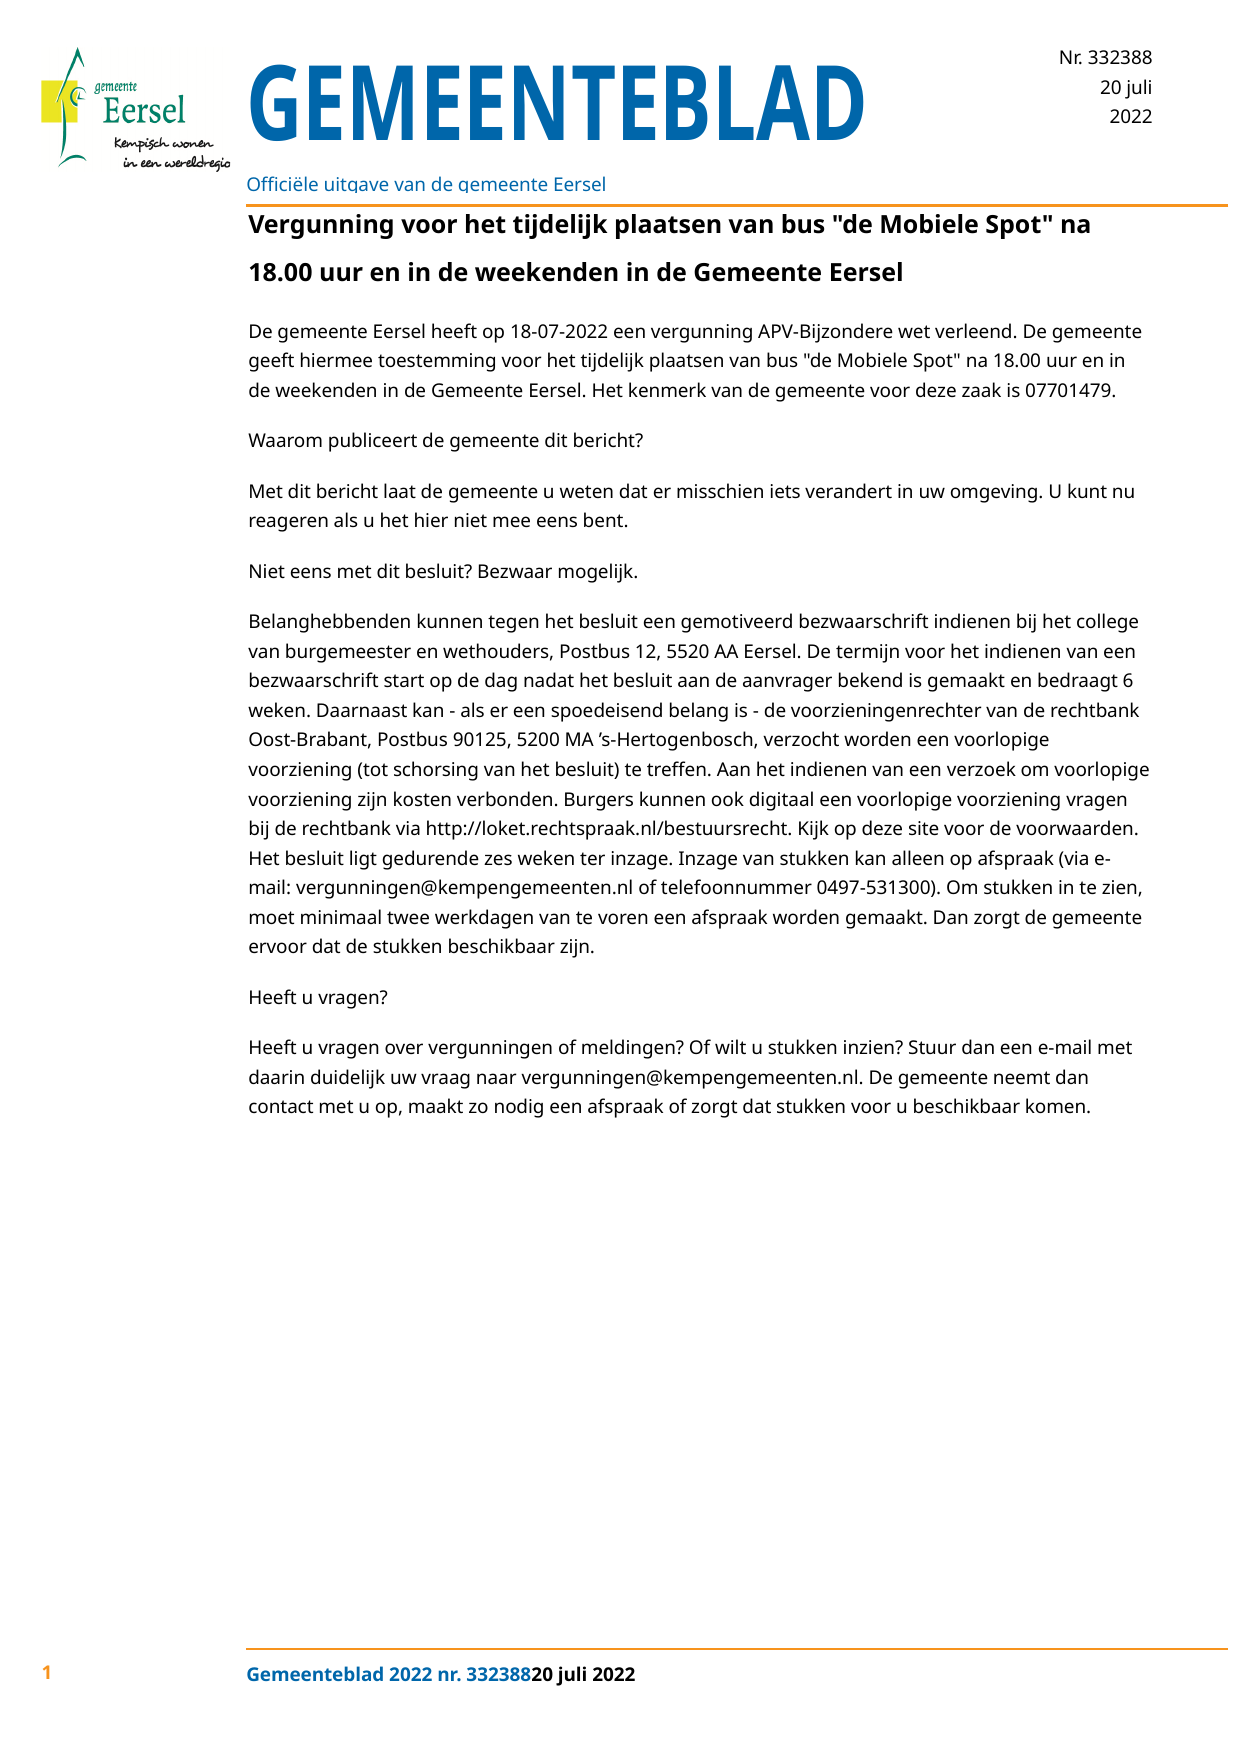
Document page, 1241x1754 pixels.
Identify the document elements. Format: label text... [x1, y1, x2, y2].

text Met dit bericht laat de gemeente u weten dat er misschien iets verandert in uw omgeving. U kunt nu reageren als u het hier niet mee eens bent. [248, 478, 1152, 533]
picture [41, 47, 231, 172]
text Heeft u vragen? [248, 984, 1152, 1010]
text Niet eens met dit besluit? Bezwaar mogelijk. [248, 558, 1152, 584]
text Belanghebbenden kunnen tegen het besluit een gemotiveerd bezwaarschrift indienen bij het college van burgemeester en wethouders, Postbus 12, 5520 AA Eersel. De termijn voor het indienen van een bezwaarschrift start op de dag nadat het besluit aan de aanvrager bekend is gemaakt en bedraagt 6 weken. Daarnaast kan - als er een spoedeisend belang is - de voorzieningenrechter van de rechtbank Oost-Brabant, Postbus 90125, 5200 MA ’s-Hertogenbosch, verzocht worden een voorlopige voorziening (tot schorsing van het besluit) te treffen. Aan het indienen van een verzoek om voorlopige voorziening zijn kosten verbonden. Burgers kunnen ook digitaal een voorlopige voorziening vragen bij de rechtbank via http://loket.rechtspraak.nl/bestuursrecht. Kijk op deze site voor de voorwaarden. Het besluit ligt gedurende zes weken ter inzage. Inzage van stukken kan alleen op afspraak (via e-mail: vergunningen@kempengemeenten.nl of telefoonnummer 0497-531300). Om stukken in te zien, moet minimaal twee werkdagen van te voren een afspraak worden gemaakt. Dan zorgt de gemeente ervoor dat de stukken beschikbaar zijn. [248, 608, 1152, 959]
text Vergunning voor het tijdelijk plaatsen van bus "de Mobiele Spot" na 18.00 uur en in de weekenden in de Gemeente Eersel [248, 207, 1152, 288]
text Waarom publiceert de gemeente dit bericht? [248, 427, 1152, 453]
text De gemeente Eersel heeft op 18-07-2022 een vergunning APV-Bijzondere wet verleend. De gemeente geeft hiermee toestemming voor het tijdelijk plaatsen van bus "de Mobiele Spot" na 18.00 uur en in de weekenden in de Gemeente Eersel. Het kenmerk van de gemeente voor deze zaak is 07701479. [248, 318, 1152, 403]
text Heeft u vragen over vergunningen of meldingen? Of wilt u stukken inzien? Stuur dan een e-mail met daarin duidelijk uw vraag naar vergunningen@kempengemeenten.nl. De gemeente neemt dan contact met u op, maakt zo nodig een afspraak of zorgt dat stukken voor u beschikbaar komen. [248, 1034, 1152, 1119]
